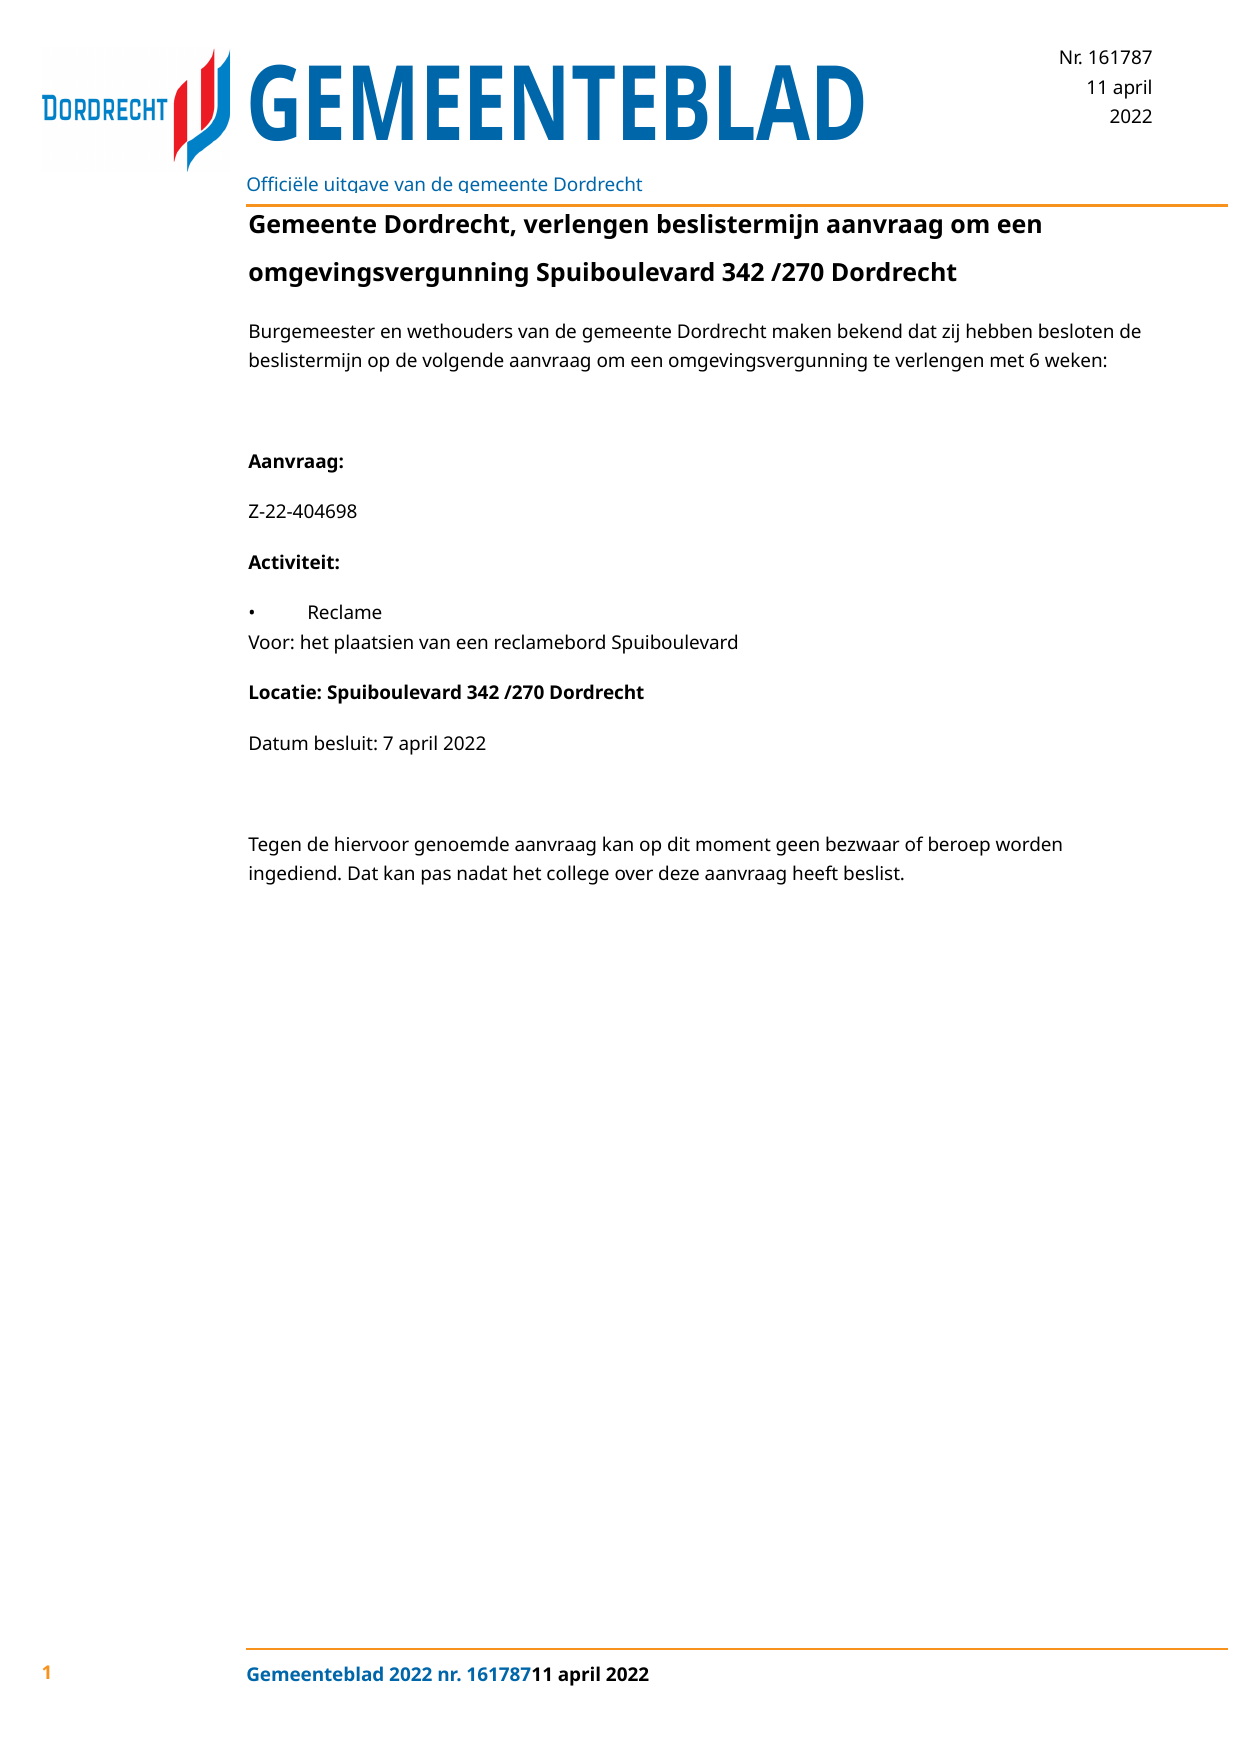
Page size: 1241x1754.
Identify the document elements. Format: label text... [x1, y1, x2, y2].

text Aanvraag: [248, 448, 1152, 474]
text Activiteit: [248, 549, 1152, 575]
picture [41, 47, 231, 172]
text Burgemeester en wethouders van de gemeente Dordrecht maken bekend dat zij hebben besloten de beslistermijn op de volgende aanvraag om een omgevingsvergunning te verlengen met 6 weken: [248, 318, 1152, 373]
text Locatie: Spuiboulevard 342 /270 Dordrecht [248, 679, 1152, 705]
list Reclame [248, 599, 1152, 625]
text Z-22-404698 [248, 499, 1152, 524]
text Gemeente Dordrecht, verlengen beslistermijn aanvraag om een omgevingsvergunning Spuiboulevard 342 /270 Dordrecht [248, 207, 1152, 288]
text Datum besluit: 7 april 2022 [248, 730, 1152, 756]
text Tegen de hiervoor genoemde aanvraag kan op dit moment geen bezwaar of beroep worden ingediend. Dat kan pas nadat het college over deze aanvraag heeft beslist. [248, 831, 1152, 886]
text Voor: het plaatsien van een reclamebord Spuiboulevard [248, 629, 1152, 655]
